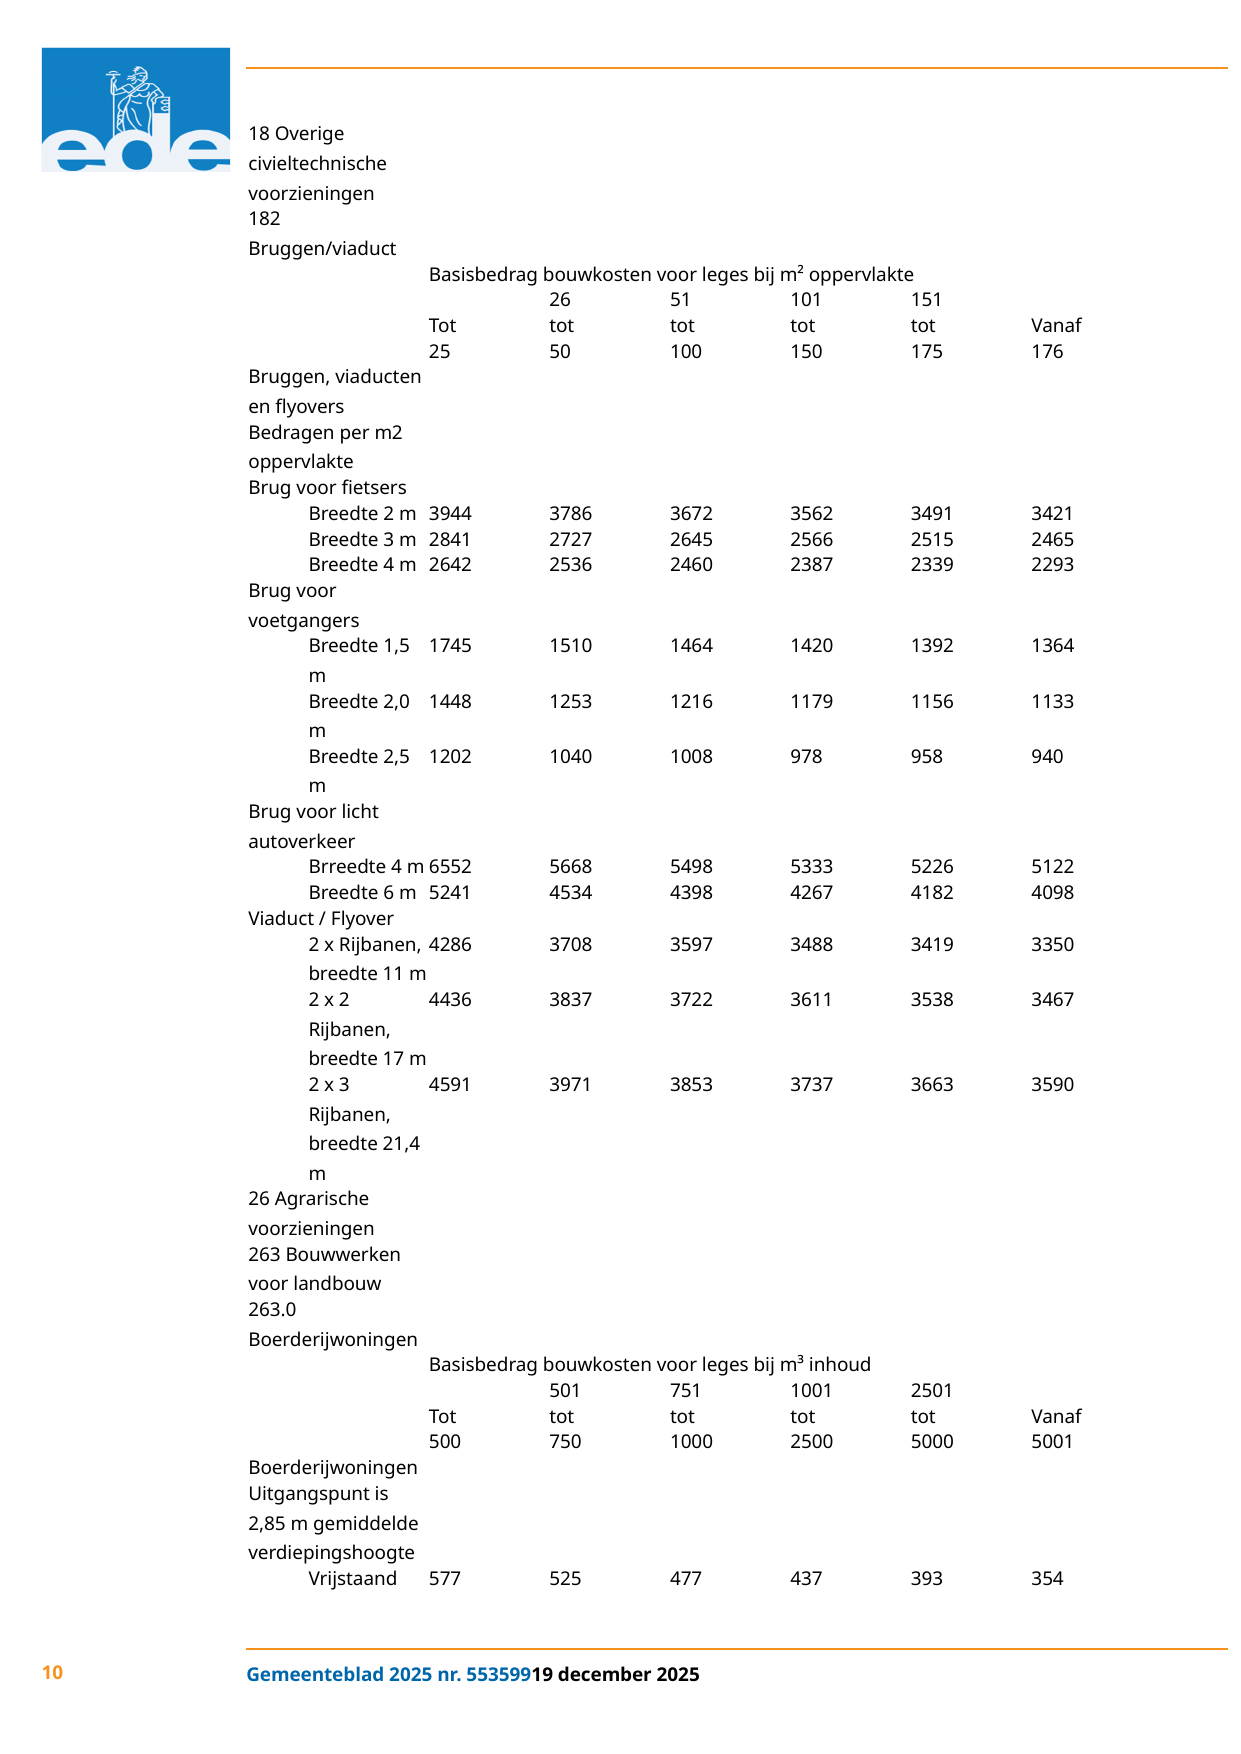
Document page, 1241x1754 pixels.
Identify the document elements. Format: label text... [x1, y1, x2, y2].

table_cell [429, 95, 549, 121]
table_cell [1031, 419, 1152, 474]
table_cell [429, 419, 549, 474]
table_cell 477 [670, 1565, 790, 1591]
table_cell [549, 1480, 670, 1565]
table_cell [1031, 1377, 1152, 1403]
table_cell tot [549, 1403, 670, 1429]
table_cell 2500 [790, 1429, 911, 1454]
table_cell Basisbedrag bouwkosten voor leges bij m³ inhoud [429, 1352, 911, 1377]
table_cell [670, 1480, 790, 1565]
table_cell 263.0 Boerderijwoningen [248, 1296, 429, 1352]
table_cell [911, 95, 1031, 121]
table_cell [248, 931, 308, 986]
table_cell Vrijstaand [308, 1565, 429, 1591]
table_cell [670, 419, 790, 474]
table_cell [790, 205, 911, 261]
table_cell [248, 1403, 308, 1429]
table_cell [670, 364, 790, 419]
table_cell [911, 1480, 1031, 1565]
table_cell [308, 312, 429, 338]
table_cell Breedte 2,0 m [308, 688, 429, 743]
table_cell [429, 286, 549, 312]
table_cell 25 [429, 338, 549, 364]
table_cell 3837 [549, 986, 670, 1071]
table_cell [248, 743, 308, 798]
table_cell [429, 1377, 549, 1403]
table_cell 4182 [911, 880, 1031, 905]
table_cell tot [790, 1403, 911, 1429]
table_cell 4534 [549, 880, 670, 905]
table_cell 100 [670, 338, 790, 364]
table_cell [670, 1186, 790, 1241]
table_cell [790, 474, 911, 500]
table_cell [790, 1296, 911, 1352]
table_cell [1031, 1296, 1152, 1352]
table_cell Breedte 2 m [308, 500, 429, 526]
table_cell 500 [429, 1429, 549, 1454]
table_cell 1156 [911, 688, 1031, 743]
table_cell [248, 261, 308, 286]
table_cell Bedragen per m2 oppervlakte [248, 419, 429, 474]
table_cell [429, 474, 549, 500]
table_cell Tot [429, 1403, 549, 1429]
table_cell 4398 [670, 880, 790, 905]
table_cell [911, 577, 1031, 632]
table_cell 2645 [670, 526, 790, 551]
table_cell [670, 1296, 790, 1352]
table_cell 5001 [1031, 1429, 1152, 1454]
table_cell [248, 633, 308, 688]
table_cell [1031, 1455, 1152, 1480]
table_cell 51 [670, 286, 790, 312]
table_cell 151 [911, 286, 1031, 312]
table_cell 3350 [1031, 931, 1152, 986]
table_cell 1392 [911, 633, 1031, 688]
table_cell [549, 1241, 670, 1296]
table_cell [429, 1186, 549, 1241]
table_cell 4286 [429, 931, 549, 986]
table_cell Brug voor licht autoverkeer [248, 799, 429, 854]
table_cell [308, 95, 429, 121]
table_cell 26 Agrarische voorzieningen [248, 1186, 429, 1241]
table_cell [248, 1352, 308, 1377]
table_cell [549, 205, 670, 261]
table_cell Boerderijwoningen [248, 1455, 429, 1480]
table_cell 4267 [790, 880, 911, 905]
table_cell 1202 [429, 743, 549, 798]
table_cell 3971 [549, 1071, 670, 1186]
table_cell [308, 1377, 429, 1403]
table_cell [549, 1296, 670, 1352]
table_cell [790, 1241, 911, 1296]
table_cell [911, 1455, 1031, 1480]
table_cell 263 Bouwwerken voor landbouw [248, 1241, 429, 1296]
table_cell [248, 500, 308, 526]
table_cell [790, 121, 911, 205]
table_cell 2727 [549, 526, 670, 551]
table_cell Breedte 6 m [308, 880, 429, 905]
table_cell [248, 312, 308, 338]
table_cell 1133 [1031, 688, 1152, 743]
table_cell [911, 905, 1031, 931]
table_cell [1031, 577, 1152, 632]
table_cell [1031, 286, 1152, 312]
table_cell [911, 205, 1031, 261]
table_cell [790, 1455, 911, 1480]
table_cell [248, 1429, 308, 1454]
table_cell 5333 [790, 854, 911, 879]
table_cell Tot [429, 312, 549, 338]
table_cell 5000 [911, 1429, 1031, 1454]
table_cell tot [911, 312, 1031, 338]
table_cell 2841 [429, 526, 549, 551]
table_cell 3853 [670, 1071, 790, 1186]
table_cell [549, 364, 670, 419]
table_cell Breedte 4 m [308, 551, 429, 577]
table_cell 3722 [670, 986, 790, 1071]
table_cell [790, 1186, 911, 1241]
table_cell [670, 577, 790, 632]
table_cell 750 [549, 1429, 670, 1454]
table_cell [549, 121, 670, 205]
table_cell 1001 [790, 1377, 911, 1403]
table_cell 1364 [1031, 633, 1152, 688]
table_cell tot [790, 312, 911, 338]
table_cell 2501 [911, 1377, 1031, 1403]
table_cell 3538 [911, 986, 1031, 1071]
table_cell 1448 [429, 688, 549, 743]
table_cell [248, 688, 308, 743]
table_cell 3672 [670, 500, 790, 526]
table_cell [1031, 905, 1152, 931]
table_cell 978 [790, 743, 911, 798]
table_cell 525 [549, 1565, 670, 1591]
table_cell 2 x Rijbanen, breedte 11 m [308, 931, 429, 986]
table_cell 2387 [790, 551, 911, 577]
table_cell [308, 286, 429, 312]
table_cell [549, 474, 670, 500]
table_cell [790, 95, 911, 121]
table_cell 175 [911, 338, 1031, 364]
table_cell [549, 419, 670, 474]
table_cell 5226 [911, 854, 1031, 879]
table_cell [549, 1186, 670, 1241]
table_cell [1031, 205, 1152, 261]
table_cell 3421 [1031, 500, 1152, 526]
table_cell 3944 [429, 500, 549, 526]
table_cell 751 [670, 1377, 790, 1403]
table_cell [911, 799, 1031, 854]
table_cell Uitgangspunt is 2,85 m gemiddelde verdiepingshoogte [248, 1480, 429, 1565]
table_cell 176 [1031, 338, 1152, 364]
table_cell 101 [790, 286, 911, 312]
table_cell 3737 [790, 1071, 911, 1186]
table_cell [911, 419, 1031, 474]
table_cell [1031, 364, 1152, 419]
table_cell [1031, 261, 1152, 286]
table_cell 354 [1031, 1565, 1152, 1591]
table_cell [790, 419, 911, 474]
table_cell 2293 [1031, 551, 1152, 577]
table_cell 4098 [1031, 880, 1152, 905]
table_cell [549, 577, 670, 632]
table_cell [248, 286, 308, 312]
table_cell [911, 1241, 1031, 1296]
table_cell [429, 577, 549, 632]
table_cell 26 [549, 286, 670, 312]
table_cell 1179 [790, 688, 911, 743]
table_cell [911, 364, 1031, 419]
table_cell 3597 [670, 931, 790, 986]
table_cell [790, 905, 911, 931]
table_cell 6552 [429, 854, 549, 879]
table_cell [248, 986, 308, 1071]
table_cell 4436 [429, 986, 549, 1071]
table_cell 2536 [549, 551, 670, 577]
table_cell [429, 1241, 549, 1296]
table_cell 2460 [670, 551, 790, 577]
table_cell tot [670, 312, 790, 338]
table_cell 3663 [911, 1071, 1031, 1186]
table_cell [429, 121, 549, 205]
table_cell [790, 799, 911, 854]
table_cell 5122 [1031, 854, 1152, 879]
table_cell Brreedte 4 m [308, 854, 429, 879]
table_cell Breedte 3 m [308, 526, 429, 551]
table_cell [248, 1377, 308, 1403]
table_cell 1464 [670, 633, 790, 688]
table_cell 501 [549, 1377, 670, 1403]
table_cell 3786 [549, 500, 670, 526]
table_cell 5498 [670, 854, 790, 879]
table_cell 150 [790, 338, 911, 364]
table_cell [429, 364, 549, 419]
table_cell [670, 474, 790, 500]
table_cell 3708 [549, 931, 670, 986]
table_cell [790, 1480, 911, 1565]
table_cell [549, 905, 670, 931]
table_cell Brug voor fietsers [248, 474, 429, 500]
table_cell Viaduct / Flyover [248, 905, 429, 931]
table_cell 1745 [429, 633, 549, 688]
table_cell 2 x 2 Rijbanen, breedte 17 m [308, 986, 429, 1071]
table_cell [549, 1455, 670, 1480]
table_cell Vanaf [1031, 1403, 1152, 1429]
table_cell 50 [549, 338, 670, 364]
table_cell 3488 [790, 931, 911, 986]
table_cell Breedte 2,5 m [308, 743, 429, 798]
table_cell 2642 [429, 551, 549, 577]
table_cell 3590 [1031, 1071, 1152, 1186]
table_cell [1031, 1241, 1152, 1296]
table_cell [670, 121, 790, 205]
table_cell [1031, 95, 1152, 121]
table_cell tot [549, 312, 670, 338]
table_cell 1253 [549, 688, 670, 743]
table_cell tot [911, 1403, 1031, 1429]
table_cell Vanaf [1031, 312, 1152, 338]
table_cell [670, 905, 790, 931]
table_cell 1510 [549, 633, 670, 688]
table_cell 182 Bruggen/viaduct [248, 205, 429, 261]
table_cell 1000 [670, 1429, 790, 1454]
table_cell 3611 [790, 986, 911, 1071]
table_cell 1420 [790, 633, 911, 688]
table_cell tot [670, 1403, 790, 1429]
table_cell [1031, 474, 1152, 500]
table_cell 5668 [549, 854, 670, 879]
table_cell 5241 [429, 880, 549, 905]
table_cell [308, 1352, 429, 1377]
table_cell 577 [429, 1565, 549, 1591]
table_cell [670, 1455, 790, 1480]
table_cell [790, 364, 911, 419]
table_cell [429, 1455, 549, 1480]
table_cell [248, 1565, 308, 1591]
table_cell Basisbedrag bouwkosten voor leges bij m² oppervlakte [429, 261, 1031, 286]
table_cell [670, 95, 790, 121]
table_cell [911, 1352, 1031, 1377]
table_cell [1031, 1480, 1152, 1565]
table_cell [670, 1241, 790, 1296]
table_cell 3491 [911, 500, 1031, 526]
table_cell [429, 799, 549, 854]
table_cell [308, 261, 429, 286]
table_cell 2515 [911, 526, 1031, 551]
table_cell [248, 338, 308, 364]
table_cell 1216 [670, 688, 790, 743]
table_cell [549, 95, 670, 121]
table_cell [911, 121, 1031, 205]
table_cell [248, 1071, 308, 1186]
picture [41, 47, 231, 172]
table_cell 2465 [1031, 526, 1152, 551]
table_cell [911, 1296, 1031, 1352]
table_cell [248, 95, 308, 121]
table_cell 3467 [1031, 986, 1152, 1071]
table_cell Breedte 1,5 m [308, 633, 429, 688]
table_cell Bruggen, viaducten en flyovers [248, 364, 429, 419]
table_cell [248, 551, 308, 577]
table_cell [248, 854, 308, 879]
table_cell [1031, 121, 1152, 205]
table_cell [308, 1403, 429, 1429]
table_cell [1031, 799, 1152, 854]
table_cell [429, 905, 549, 931]
table_cell [248, 526, 308, 551]
table_cell [549, 799, 670, 854]
table_cell 1040 [549, 743, 670, 798]
table_cell [1031, 1352, 1152, 1377]
table_cell 2566 [790, 526, 911, 551]
table_cell 4591 [429, 1071, 549, 1186]
table_cell [429, 1296, 549, 1352]
table_cell 18 Overige civieltechnische voorzieningen [248, 121, 429, 205]
table_cell [911, 1186, 1031, 1241]
table_cell 3562 [790, 500, 911, 526]
table_cell 2 x 3 Rijbanen, breedte 21,4 m [308, 1071, 429, 1186]
table_cell 1008 [670, 743, 790, 798]
table_cell 393 [911, 1565, 1031, 1591]
table_cell [308, 338, 429, 364]
table_cell 3419 [911, 931, 1031, 986]
table_cell [911, 474, 1031, 500]
table_cell 437 [790, 1565, 911, 1591]
table_cell 940 [1031, 743, 1152, 798]
table_cell [429, 1480, 549, 1565]
table_cell [308, 1429, 429, 1454]
table_cell 2339 [911, 551, 1031, 577]
table_cell [790, 577, 911, 632]
table_cell [670, 205, 790, 261]
table_cell Brug voor voetgangers [248, 577, 429, 632]
table_cell [429, 205, 549, 261]
table_cell [670, 799, 790, 854]
table_cell [248, 880, 308, 905]
table_cell 958 [911, 743, 1031, 798]
table_cell [1031, 1186, 1152, 1241]
